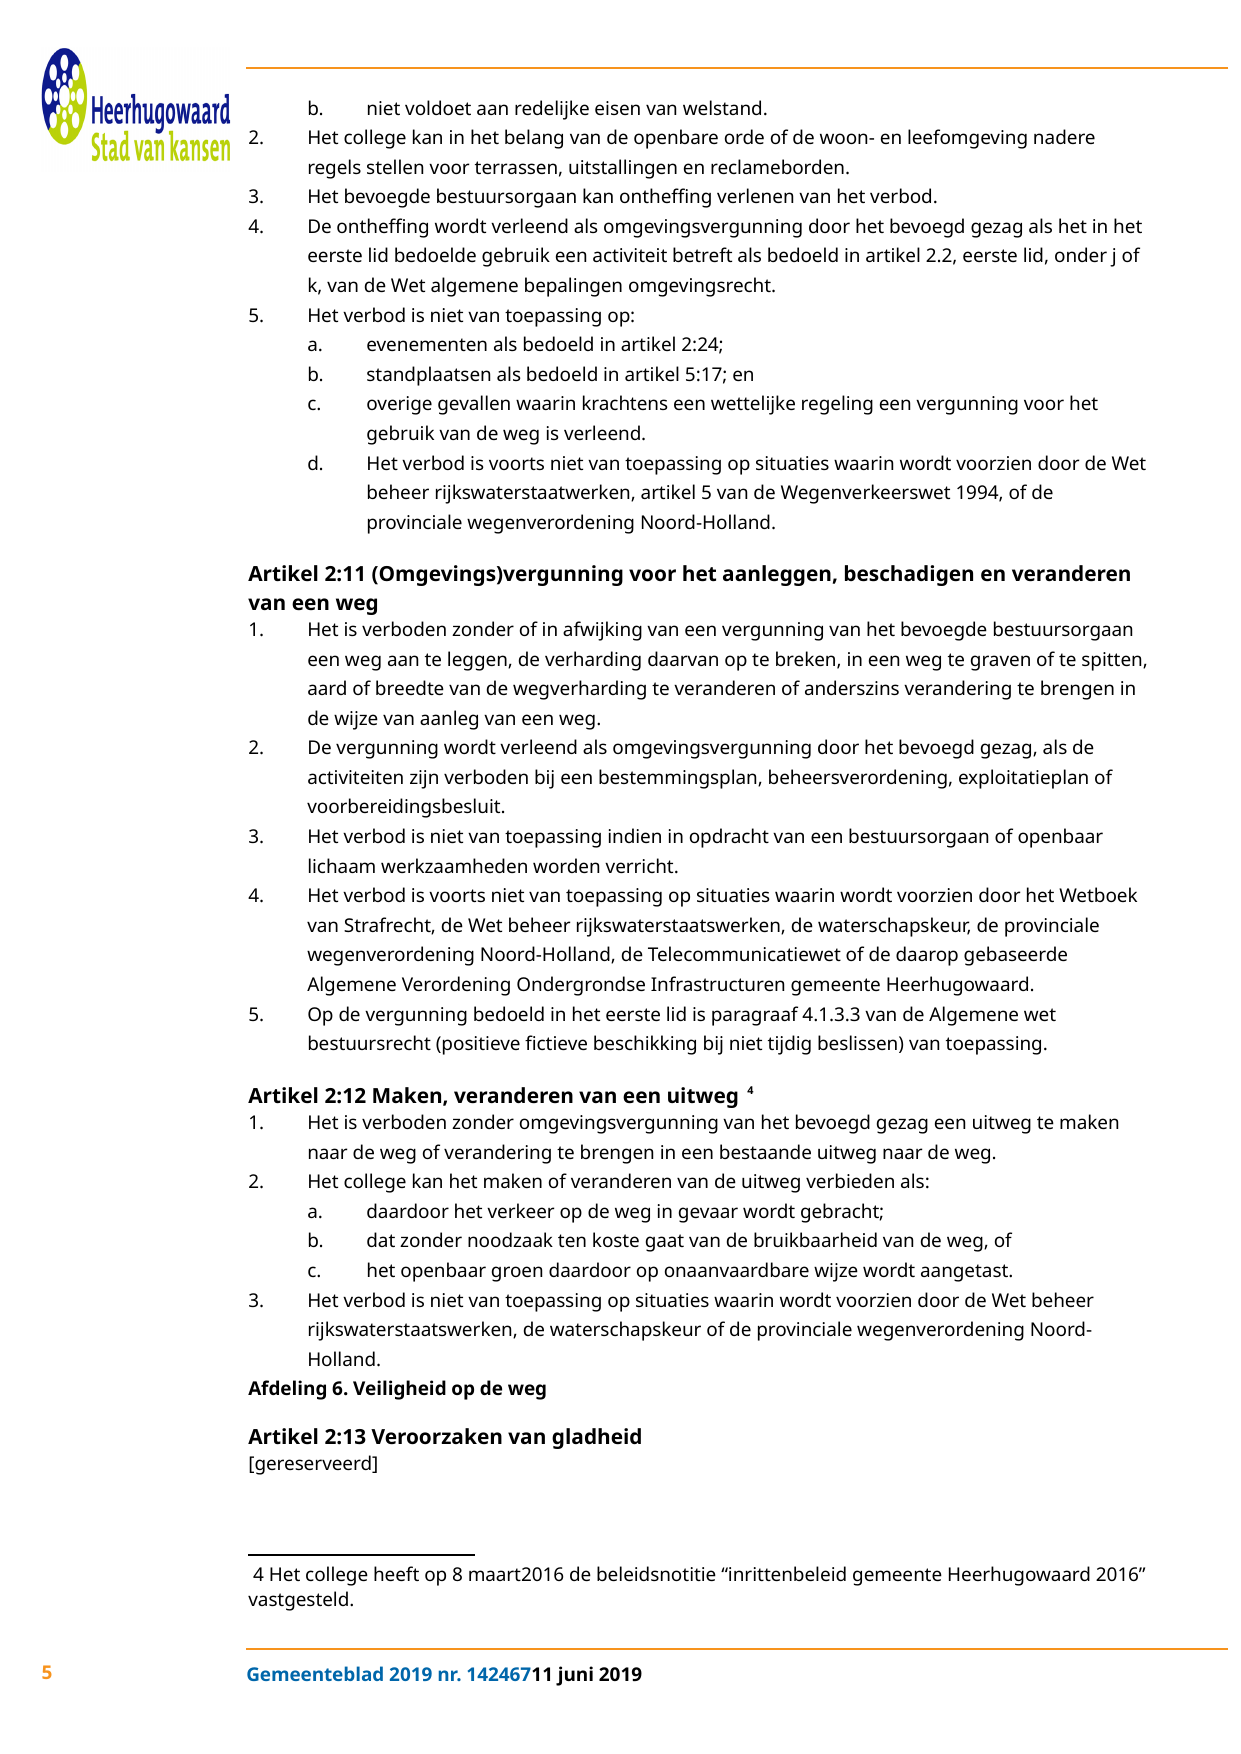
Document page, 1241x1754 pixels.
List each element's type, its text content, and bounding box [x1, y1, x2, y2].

list dat zonder noodzaak ten koste gaat van de bruikbaarheid van de weg, of [307, 1228, 1152, 1253]
list Het verbod is niet van toepassing op situaties waarin wordt voorzien door de Wet beheer rijkswaterstaatswerken, de waterschapskeur of de provinciale wegenverordening Noord-Holland. [248, 1287, 1152, 1372]
list niet voldoet aan redelijke eisen van welstand. [307, 95, 1152, 121]
list Het verbod is voorts niet van toepassing op situaties waarin wordt voorzien door het Wetboek van Strafrecht, de Wet beheer rijkswaterstaatswerken, de waterschapskeur, de provinciale wegenverordening Noord-Holland, de Telecommunicatiewet of de daarop gebaseerde Algemene Verordening Ondergrondse Infrastructuren gemeente Heerhugowaard. [248, 882, 1152, 997]
list standplaatsen als bedoeld in artikel 5:17; en [307, 361, 1152, 387]
list Op de vergunning bedoeld in het eerste lid is paragraaf 4.1.3.3 van de Algemene wet bestuursrecht (positieve fictieve beschikking bij niet tijdig beslissen) van toepassing. [248, 1001, 1152, 1056]
list evenementen als bedoeld in artikel 2:24; [307, 331, 1152, 357]
list Het verbod is niet van toepassing op: [248, 302, 1152, 328]
list daardoor het verkeer op de weg in gevaar wordt gebracht; [307, 1198, 1152, 1224]
list Het is verboden zonder omgevingsvergunning van het bevoegd gezag een uitweg te maken naar de weg of verandering te brengen in een bestaande uitweg naar de weg. [248, 1109, 1152, 1164]
text Artikel 2:12 Maken, veranderen van een uitweg [248, 1081, 1152, 1109]
list Het is verboden zonder of in afwijking van een vergunning van het bevoegde bestuursorgaan een weg aan te leggen, de verharding daarvan op te breken, in een weg te graven of te spitten, aard of breedte van de wegverharding te veranderen of anderszins verandering te brengen in de wijze van aanleg van een weg. [248, 616, 1152, 731]
list Het verbod is voorts niet van toepassing op situaties waarin wordt voorzien door de Wet beheer rijkswaterstaatwerken, artikel 5 van de Wegenverkeerswet 1994, of de provinciale wegenverordening Noord-Holland. [307, 450, 1152, 535]
list Het bevoegde bestuursorgaan kan ontheffing verlenen van het verbod. [248, 183, 1152, 209]
text Het college heeft op 8 maart2016 de beleidsnotitie “inrittenbeleid gemeente Heerhugowaard 2016” vastgesteld. [248, 1561, 1152, 1612]
list overige gevallen waarin krachtens een wettelijke regeling een vergunning voor het gebruik van de weg is verleend. [307, 391, 1152, 446]
list het openbaar groen daardoor op onaanvaardbare wijze wordt aangetast. [307, 1257, 1152, 1283]
text Artikel 2:11 (Omgevings)vergunning voor het aanleggen, beschadigen en veranderen van een weg [248, 559, 1152, 616]
list De vergunning wordt verleend als omgevingsvergunning door het bevoegd gezag, als de activiteiten zijn verboden bij een bestemmingsplan, beheersverordening, exploitatieplan of voorbereidingsbesluit. [248, 734, 1152, 819]
picture [41, 47, 231, 172]
text Afdeling 6. Veiligheid op de weg [248, 1376, 1152, 1401]
text Artikel 2:13 Veroorzaken van gladheid [248, 1422, 1152, 1451]
list Het college kan in het belang van de openbare orde of de woon- en leefomgeving nadere regels stellen voor terrassen, uitstallingen en reclameborden. [248, 124, 1152, 180]
list Het college kan het maken of veranderen van de uitweg verbieden als: [248, 1168, 1152, 1194]
list De ontheffing wordt verleend als omgevingsvergunning door het bevoegd gezag als het in het eerste lid bedoelde gebruik een activiteit betreft als bedoeld in artikel 2.2, eerste lid, onder j of k, van de Wet algemene bepalingen omgevingsrecht. [248, 213, 1152, 298]
list Het verbod is niet van toepassing indien in opdracht van een bestuursorgaan of openbaar lichaam werkzaamheden worden verricht. [248, 823, 1152, 879]
text [gereserveerd] [248, 1451, 1152, 1476]
